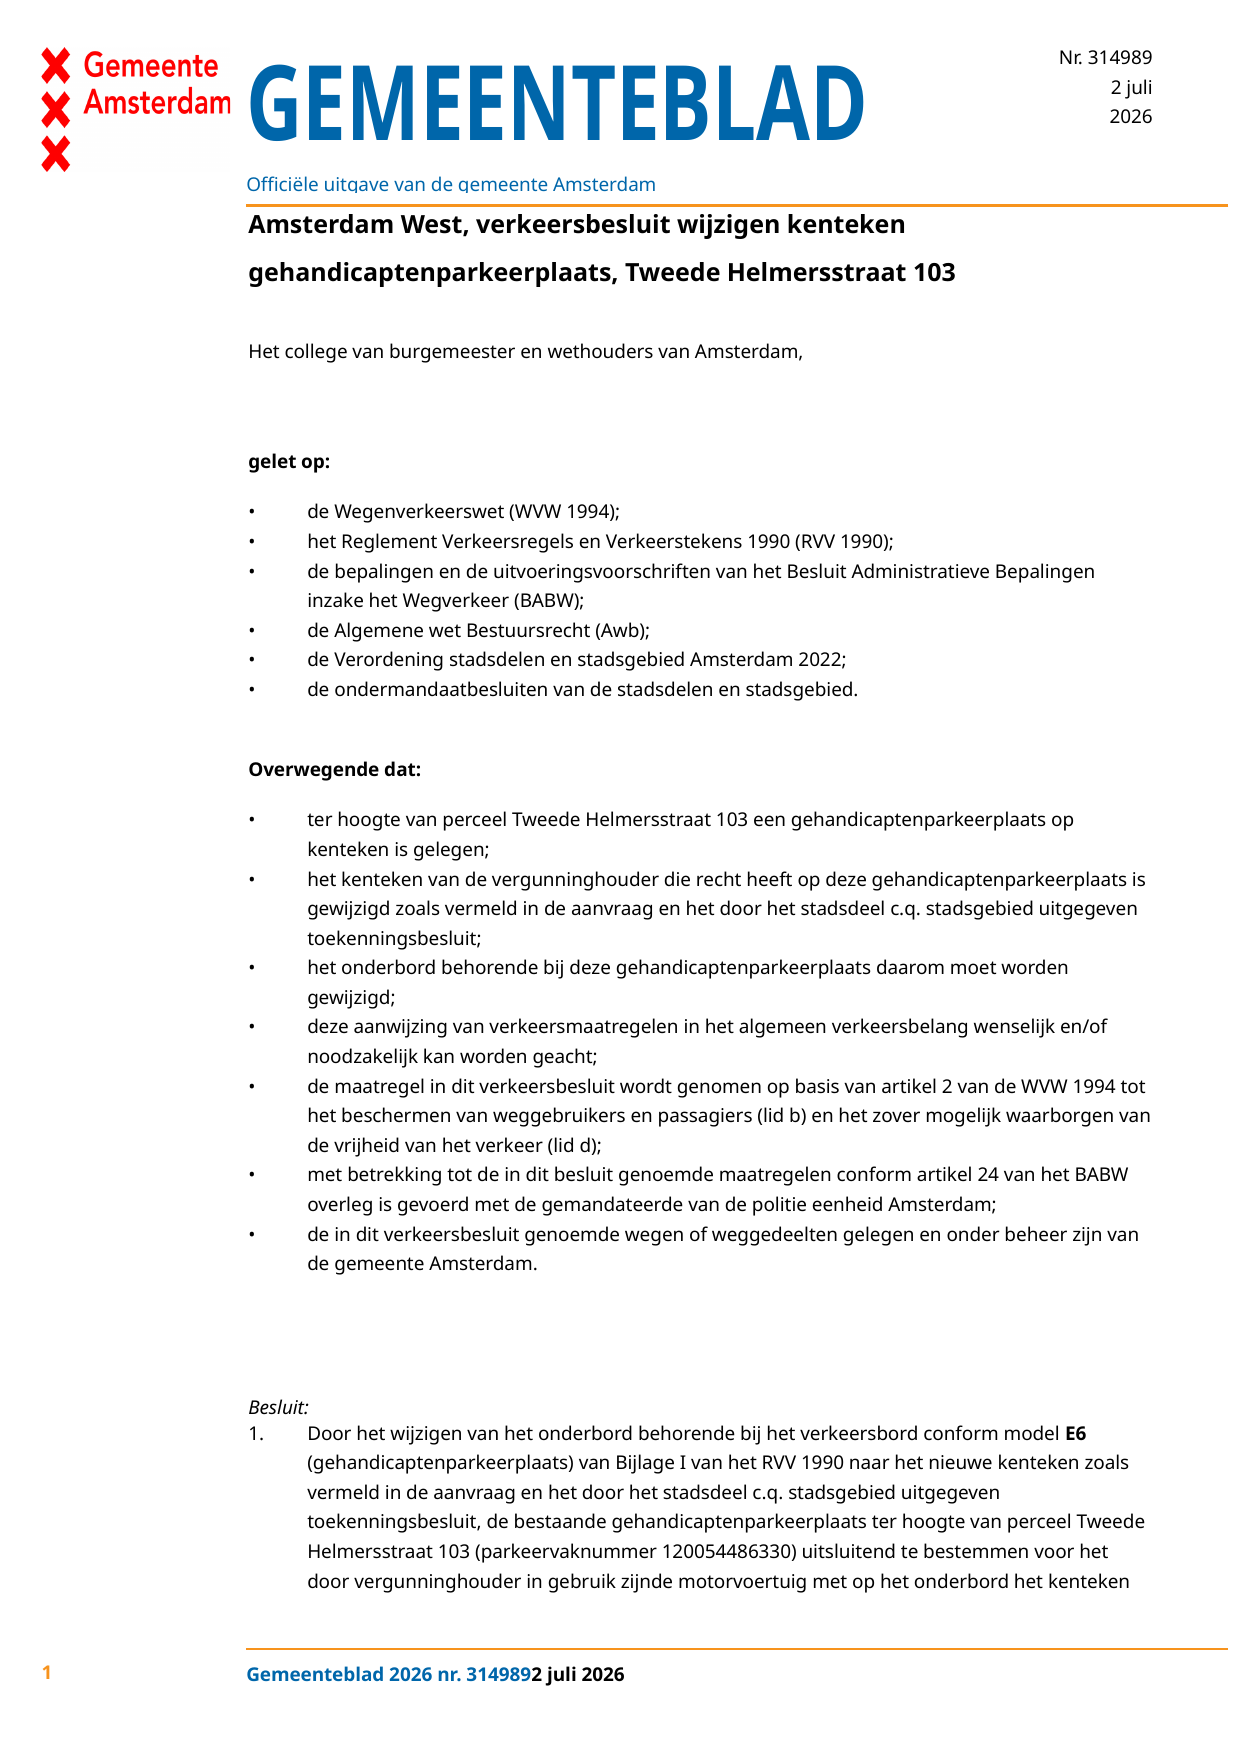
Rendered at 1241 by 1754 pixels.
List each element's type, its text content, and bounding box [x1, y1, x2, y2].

list deze aanwijzing van verkeersmaatregelen in het algemeen verkeersbelang wenselijk en/of noodzakelijk kan worden geacht; [248, 1014, 1152, 1069]
list de ondermandaatbesluiten van de stadsdelen en stadsgebied. [248, 676, 1152, 702]
list het kenteken van de vergunninghouder die recht heeft op deze gehandicaptenparkeerplaats is gewijzigd zoals vermeld in de aanvraag en het door het stadsdeel c.q. stadsgebied uitgegeven toekenningsbesluit; [248, 866, 1152, 951]
list de bepalingen en de uitvoeringsvoorschriften van het Besluit Administratieve Bepalingen inzake het Wegverkeer (BABW); [248, 558, 1152, 613]
text gelet op: [248, 448, 1152, 474]
list het Reglement Verkeersregels en Verkeerstekens 1990 (RVV 1990); [248, 528, 1152, 554]
list de maatregel in dit verkeersbesluit wordt genomen op basis van artikel 2 van de WVW 1994 tot het beschermen van weggebruikers en passagiers (lid b) en het zover mogelijk waarborgen van de vrijheid van het verkeer (lid d); [248, 1073, 1152, 1158]
list Door het wijzigen van het onderbord behorende bij het verkeersbord conform model E6 (gehandicaptenparkeerplaats) van Bijlage I van het RVV 1990 naar het nieuwe kenteken zoals vermeld in de aanvraag en het door het stadsdeel c.q. stadsgebied uitgegeven toekenningsbesluit, de bestaande gehandicaptenparkeerplaats ter hoogte van perceel Tweede Helmersstraat 103 (parkeervaknummer 120054486330) uitsluitend te bestemmen voor het door vergunninghouder in gebruik zijnde motorvoertuig met op het onderbord het kenteken [248, 1420, 1152, 1594]
list met betrekking tot de in dit besluit genoemde maatregelen conform artikel 24 van het BABW overleg is gevoerd met de gemandateerde van de politie eenheid Amsterdam; [248, 1162, 1152, 1217]
list de Algemene wet Bestuursrecht (Awb); [248, 617, 1152, 643]
text Besluit: [248, 1394, 1152, 1420]
list ter hoogte van perceel Tweede Helmersstraat 103 een gehandicaptenparkeerplaats op kenteken is gelegen; [248, 807, 1152, 862]
list de Verordening stadsdelen en stadsgebied Amsterdam 2022; [248, 647, 1152, 672]
list het onderbord behorende bij deze gehandicaptenparkeerplaats daarom moet worden gewijzigd; [248, 954, 1152, 1010]
list de Wegenverkeerswet (WVW 1994); [248, 499, 1152, 524]
list de in dit verkeersbesluit genoemde wegen of weggedeelten gelegen en onder beheer zijn van de gemeente Amsterdam. [248, 1221, 1152, 1276]
text Overwegende dat: [248, 756, 1152, 782]
picture [41, 47, 231, 172]
text Het college van burgemeester en wethouders van Amsterdam, [248, 339, 1152, 364]
text Amsterdam West, verkeersbesluit wijzigen kenteken gehandicaptenparkeerplaats, Tweede Helmersstraat 103 [248, 207, 1152, 288]
